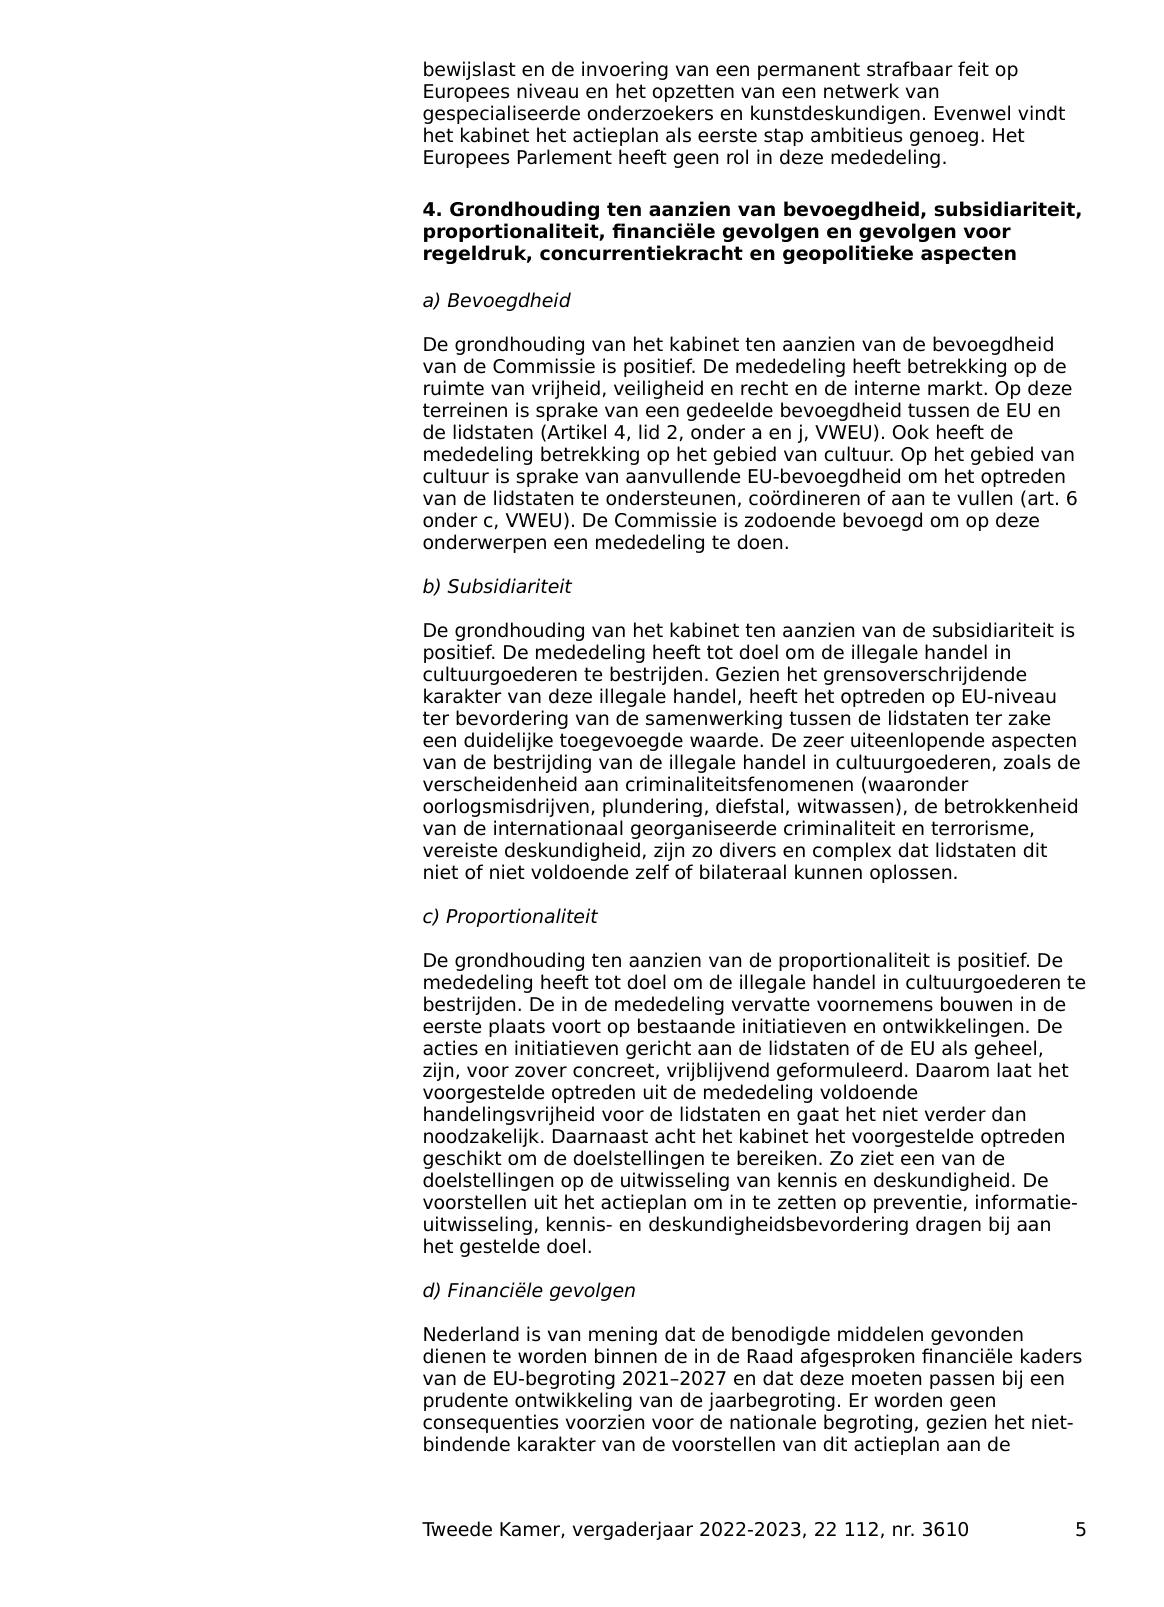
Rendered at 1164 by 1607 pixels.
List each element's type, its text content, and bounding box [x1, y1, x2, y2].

text De grondhouding van het kabinet ten aanzien van de bevoegdheid van de Commissie is positief. De mededeling heeft betrekking op de ruimte van vrijheid, veiligheid en recht en de interne markt. Op deze terreinen is sprake van een gedeelde bevoegdheid tussen de EU en de lidstaten (Artikel 4, lid 2, onder a en j, VWEU). Ook heeft de mededeling betrekking op het gebied van cultuur. Op het gebied van cultuur is sprake van aanvullende EU-bevoegdheid om het optreden van de lidstaten te ondersteunen, coördineren of aan te vullen (art. 6 onder c, VWEU). De Commissie is zodoende bevoegd om op deze onderwerpen een mededeling te doen. [422, 334, 1087, 554]
text bewijslast en de invoering van een permanent strafbaar feit op Europees niveau en het opzetten van een netwerk van gespecialiseerde onderzoekers en kunstdeskundigen. Evenwel vindt het kabinet het actieplan als eerste stap ambitieus genoeg. Het Europees Parlement heeft geen rol in deze mededeling. [422, 59, 1087, 169]
subtitle d) Financiële gevolgen [422, 1280, 1087, 1302]
subtitle a) Bevoegdheid [422, 290, 1087, 312]
subtitle b) Subsidiariteit [422, 576, 1087, 598]
text Nederland is van mening dat de benodigde middelen gevonden dienen te worden binnen de in de Raad afgesproken financiële kaders van de EU-begroting 2021–2027 en dat deze moeten passen bij een prudente ontwikkeling van de jaarbegroting. Er worden geen consequenties voorzien voor de nationale begroting, gezien het niet-bindende karakter van de voorstellen van dit actieplan aan de [422, 1324, 1087, 1456]
subtitle c) Proportionaliteit [422, 906, 1087, 928]
text De grondhouding ten aanzien van de proportionaliteit is positief. De mededeling heeft tot doel om de illegale handel in cultuurgoederen te bestrijden. De in de mededeling vervatte voornemens bouwen in de eerste plaats voort op bestaande initiatieven en ontwikkelingen. De acties en initiatieven gericht aan de lidstaten of de EU als geheel, zijn, voor zover concreet, vrijblijvend geformuleerd. Daarom laat het voorgestelde optreden uit de mededeling voldoende handelingsvrijheid voor de lidstaten en gaat het niet verder dan noodzakelijk. Daarnaast acht het kabinet het voorgestelde optreden geschikt om de doelstellingen te bereiken. Zo ziet een van de doelstellingen op de uitwisseling van kennis en deskundigheid. De voorstellen uit het actieplan om in te zetten op preventie, informatie-uitwisseling, kennis- en deskundigheidsbevordering dragen bij aan het gestelde doel. [422, 950, 1087, 1258]
subtitle 4. Grondhouding ten aanzien van bevoegdheid, subsidiariteit, proportionaliteit, financiële gevolgen en gevolgen voor regeldruk, concurrentiekracht en geopolitieke aspecten [422, 199, 1087, 265]
text De grondhouding van het kabinet ten aanzien van de subsidiariteit is positief. De mededeling heeft tot doel om de illegale handel in cultuurgoederen te bestrijden. Gezien het grensoverschrijdende karakter van deze illegale handel, heeft het optreden op EU-niveau ter bevordering van de samenwerking tussen de lidstaten ter zake een duidelijke toegevoegde waarde. De zeer uiteenlopende aspecten van de bestrijding van de illegale handel in cultuurgoederen, zoals de verscheidenheid aan criminaliteitsfenomenen (waaronder oorlogsmisdrijven, plundering, diefstal, witwassen), de betrokkenheid van de internationaal georganiseerde criminaliteit en terrorisme, vereiste deskundigheid, zijn zo divers en complex dat lidstaten dit niet of niet voldoende zelf of bilateraal kunnen oplossen. [422, 620, 1087, 884]
